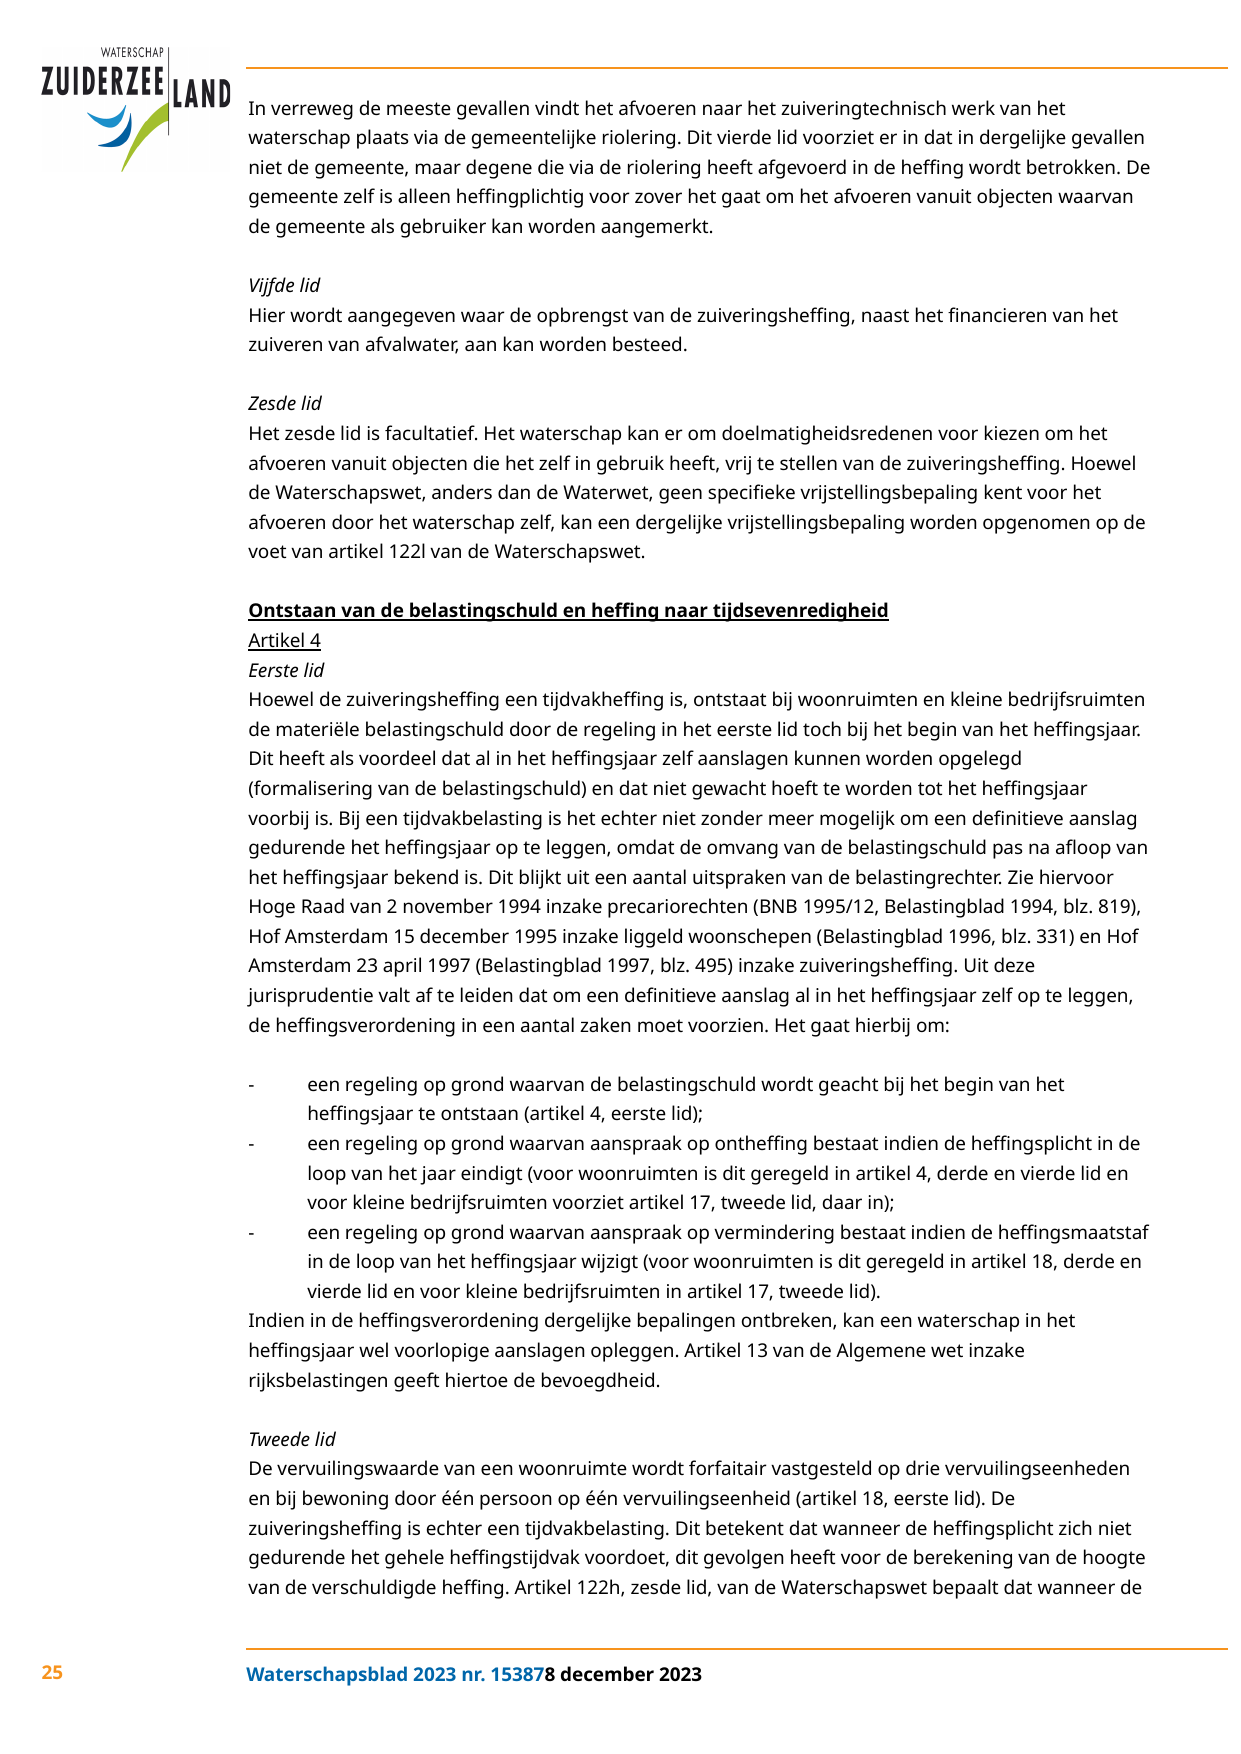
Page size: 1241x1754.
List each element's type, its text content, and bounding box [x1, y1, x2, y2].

text Ontstaan van de belastingschuld en heffing naar tijdsevenredigheid [248, 598, 1152, 623]
picture [41, 47, 231, 172]
text Zesde lid [248, 391, 1152, 416]
text De vervuilingswaarde van een woonruimte wordt forfaitair vastgesteld op drie vervuilingseenheden en bij bewoning door één persoon op één vervuilingseenheid (artikel 18, eerste lid). De zuiveringsheffing is echter een tijdvakbelasting. Dit betekent dat wanneer de heffingsplicht zich niet gedurende het gehele heffingstijdvak voordoet, dit gevolgen heeft voor de berekening van de hoogte van de verschuldigde heffing. Artikel 122h, zesde lid, van de Waterschapswet bepaalt dat wanneer de [248, 1456, 1152, 1600]
text Indien in de heffingsverordening dergelijke bepalingen ontbreken, kan een waterschap in het heffingsjaar wel voorlopige aanslagen opleggen. Artikel 13 van de Algemene wet inzake rijksbelastingen geeft hiertoe de bevoegdheid. [248, 1308, 1152, 1393]
text Het zesde lid is facultatief. Het waterschap kan er om doelmatigheidsredenen voor kiezen om het afvoeren vanuit objecten die het zelf in gebruik heeft, vrij te stellen van de zuiveringsheffing. Hoewel de Waterschapswet, anders dan de Waterwet, geen specifieke vrijstellingsbepaling kent voor het afvoeren door het waterschap zelf, kan een dergelijke vrijstellingsbepaling worden opgenomen op de voet van artikel 122l van de Waterschapswet. [248, 420, 1152, 564]
text Tweede lid [248, 1426, 1152, 1452]
text Eerste lid [248, 657, 1152, 683]
list een regeling op grond waarvan aanspraak op vermindering bestaat indien de heffingsmaatstaf in de loop van het heffingsjaar wijzigt (voor woonruimten is dit geregeld in artikel 18, derde en vierde lid en voor kleine bedrijfsruimten in artikel 17, tweede lid). [248, 1219, 1152, 1304]
text Vijfde lid [248, 272, 1152, 298]
text Hoewel de zuiveringsheffing een tijdvakheffing is, ontstaat bij woonruimten en kleine bedrijfsruimten de materiële belastingschuld door de regeling in het eerste lid toch bij het begin van het heffingsjaar. Dit heeft als voordeel dat al in het heffingsjaar zelf aanslagen kunnen worden opgelegd (formalisering van de belastingschuld) en dat niet gewacht hoeft te worden tot het heffingsjaar voorbij is. Bij een tijdvakbelasting is het echter niet zonder meer mogelijk om een definitieve aanslag gedurende het heffingsjaar op te leggen, omdat de omvang van de belastingschuld pas na afloop van het heffingsjaar bekend is. Dit blijkt uit een aantal uitspraken van de belastingrechter. Zie hiervoor Hoge Raad van 2 november 1994 inzake precariorechten (BNB 1995/12, Belastingblad 1994, blz. 819), Hof Amsterdam 15 december 1995 inzake liggeld woonschepen (Belastingblad 1996, blz. 331) en Hof Amsterdam 23 april 1997 (Belastingblad 1997, blz. 495) inzake zuiveringsheffing. Uit deze jurisprudentie valt af te leiden dat om een definitieve aanslag al in het heffingsjaar zelf op te leggen, de heffingsverordening in een aantal zaken moet voorzien. Het gaat hierbij om: [248, 686, 1152, 1038]
text Artikel 4 [248, 627, 1152, 653]
text Hier wordt aangegeven waar de opbrengst van de zuiveringsheffing, naast het financieren van het zuiveren van afvalwater, aan kan worden besteed. [248, 302, 1152, 357]
list een regeling op grond waarvan aanspraak op ontheffing bestaat indien de heffingsplicht in de loop van het jaar eindigt (voor woonruimten is dit geregeld in artikel 4, derde en vierde lid en voor kleine bedrijfsruimten voorziet artikel 17, tweede lid, daar in); [248, 1130, 1152, 1215]
list een regeling op grond waarvan de belastingschuld wordt geacht bij het begin van het heffingsjaar te ontstaan (artikel 4, eerste lid); [248, 1071, 1152, 1126]
text In verreweg de meeste gevallen vindt het afvoeren naar het zuiveringtechnisch werk van het waterschap plaats via de gemeentelijke riolering. Dit vierde lid voorziet er in dat in dergelijke gevallen niet de gemeente, maar degene die via de riolering heeft afgevoerd in de heffing wordt betrokken. De gemeente zelf is alleen heffingplichtig voor zover het gaat om het afvoeren vanuit objecten waarvan de gemeente als gebruiker kan worden aangemerkt. [248, 95, 1152, 239]
